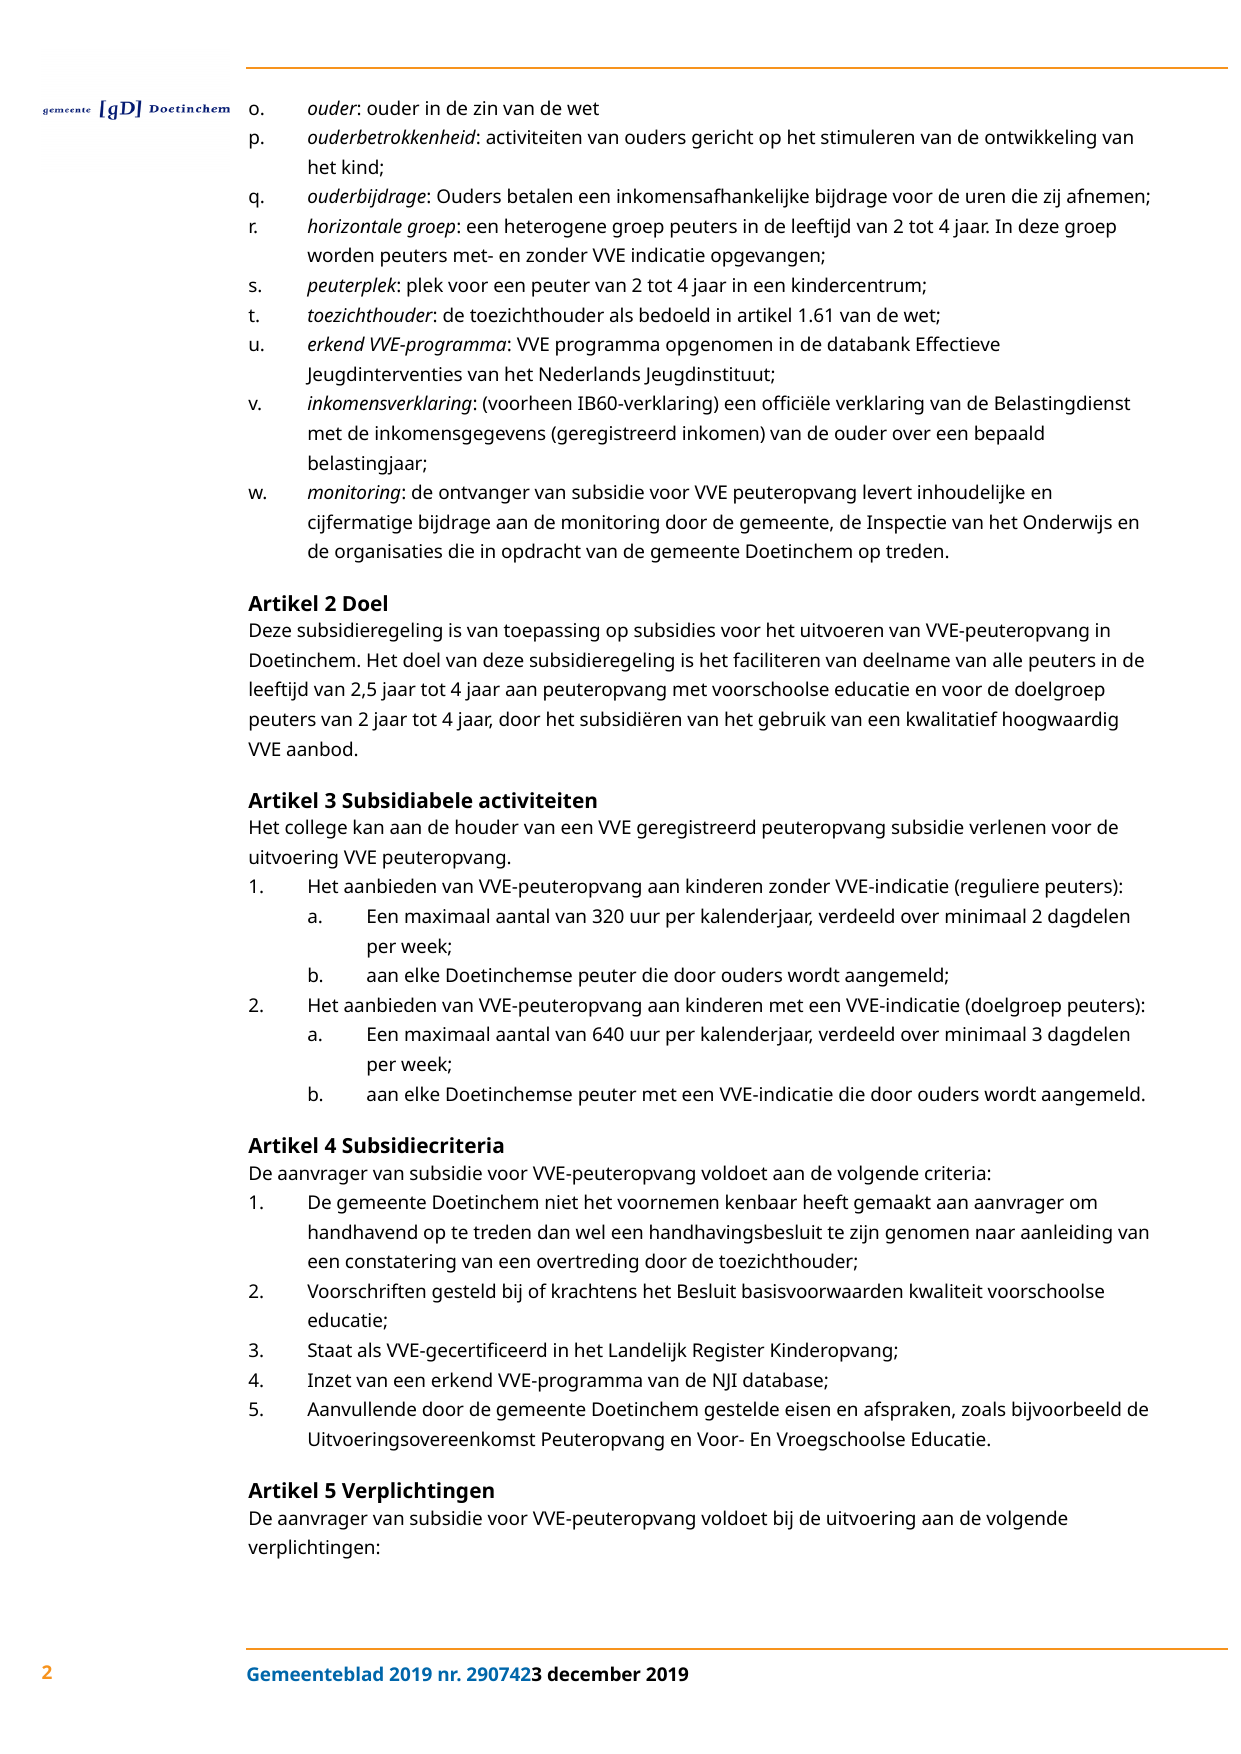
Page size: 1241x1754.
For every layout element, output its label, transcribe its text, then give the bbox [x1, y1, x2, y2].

list Aanvullende door de gemeente Doetinchem gestelde eisen en afspraken, zoals bijvoorbeeld de Uitvoeringsovereenkomst Peuteropvang en Voor- En Vroegschoolse Educatie. [248, 1396, 1152, 1452]
text Artikel 5 Verplichtingen [248, 1476, 1152, 1505]
text De aanvrager van subsidie voor VVE-peuteropvang voldoet aan de volgende criteria: [248, 1160, 1152, 1185]
text Artikel 2 Doel [248, 589, 1152, 617]
list Inzet van een erkend VVE-programma van de NJI database; [248, 1367, 1152, 1392]
list ouderbetrokkenheid: activiteiten van ouders gericht op het stimuleren van de ontwikkeling van het kind; [248, 124, 1152, 180]
list aan elke Doetinchemse peuter met een VVE-indicatie die door ouders wordt aangemeld. [307, 1081, 1152, 1107]
list Het aanbieden van VVE-peuteropvang aan kinderen met een VVE-indicatie (doelgroep peuters): [248, 992, 1152, 1018]
text Artikel 3 Subsidiabele activiteiten [248, 786, 1152, 814]
list peuterplek: plek voor een peuter van 2 tot 4 jaar in een kindercentrum; [248, 272, 1152, 298]
list erkend VVE-programma: VVE programma opgenomen in de databank Effectieve Jeugdinterventies van het Nederlands Jeugdinstituut; [248, 331, 1152, 387]
list De gemeente Doetinchem niet het voornemen kenbaar heeft gemaakt aan aanvrager om handhavend op te treden dan wel een handhavingsbesluit te zijn genomen naar aanleiding van een constatering van een overtreding door de toezichthouder; [248, 1189, 1152, 1274]
list Een maximaal aantal van 640 uur per kalenderjaar, verdeeld over minimaal 3 dagdelen per week; [307, 1022, 1152, 1077]
text Deze subsidieregeling is van toepassing op subsidies voor het uitvoeren van VVE-peuteropvang in Doetinchem. Het doel van deze subsidieregeling is het faciliteren van deelname van alle peuters in de leeftijd van 2,5 jaar tot 4 jaar aan peuteropvang met voorschoolse educatie en voor de doelgroep peuters van 2 jaar tot 4 jaar, door het subsidiëren van het gebruik van een kwalitatief hoogwaardig VVE aanbod. [248, 617, 1152, 761]
list horizontale groep: een heterogene groep peuters in de leeftijd van 2 tot 4 jaar. In deze groep worden peuters met- en zonder VVE indicatie opgevangen; [248, 213, 1152, 268]
list Een maximaal aantal van 320 uur per kalenderjaar, verdeeld over minimaal 2 dagdelen per week; [307, 903, 1152, 959]
picture [41, 47, 231, 172]
list inkomensverklaring: (voorheen IB60-verklaring) een officiële verklaring van de Belastingdienst met de inkomensgegevens (geregistreerd inkomen) van de ouder over een bepaald belastingjaar; [248, 391, 1152, 476]
list Het aanbieden van VVE-peuteropvang aan kinderen zonder VVE-indicatie (reguliere peuters): [248, 874, 1152, 899]
list aan elke Doetinchemse peuter die door ouders wordt aangemeld; [307, 962, 1152, 988]
list monitoring: de ontvanger van subsidie voor VVE peuteropvang levert inhoudelijke en cijfermatige bijdrage aan de monitoring door de gemeente, de Inspectie van het Onderwijs en de organisaties die in opdracht van de gemeente Doetinchem op treden. [248, 479, 1152, 564]
text Artikel 4 Subsidiecriteria [248, 1131, 1152, 1160]
list toezichthouder: de toezichthouder als bedoeld in artikel 1.61 van de wet; [248, 302, 1152, 328]
text Het college kan aan de houder van een VVE geregistreerd peuteropvang subsidie verlenen voor de uitvoering VVE peuteropvang. [248, 814, 1152, 870]
list Staat als VVE-gecertificeerd in het Landelijk Register Kinderopvang; [248, 1337, 1152, 1363]
list Voorschriften gesteld bij of krachtens het Besluit basisvoorwaarden kwaliteit voorschoolse educatie; [248, 1278, 1152, 1333]
list ouderbijdrage: Ouders betalen een inkomensafhankelijke bijdrage voor de uren die zij afnemen; [248, 183, 1152, 209]
text De aanvrager van subsidie voor VVE-peuteropvang voldoet bij de uitvoering aan de volgende verplichtingen: [248, 1505, 1152, 1560]
list ouder: ouder in de zin van de wet [248, 95, 1152, 121]
